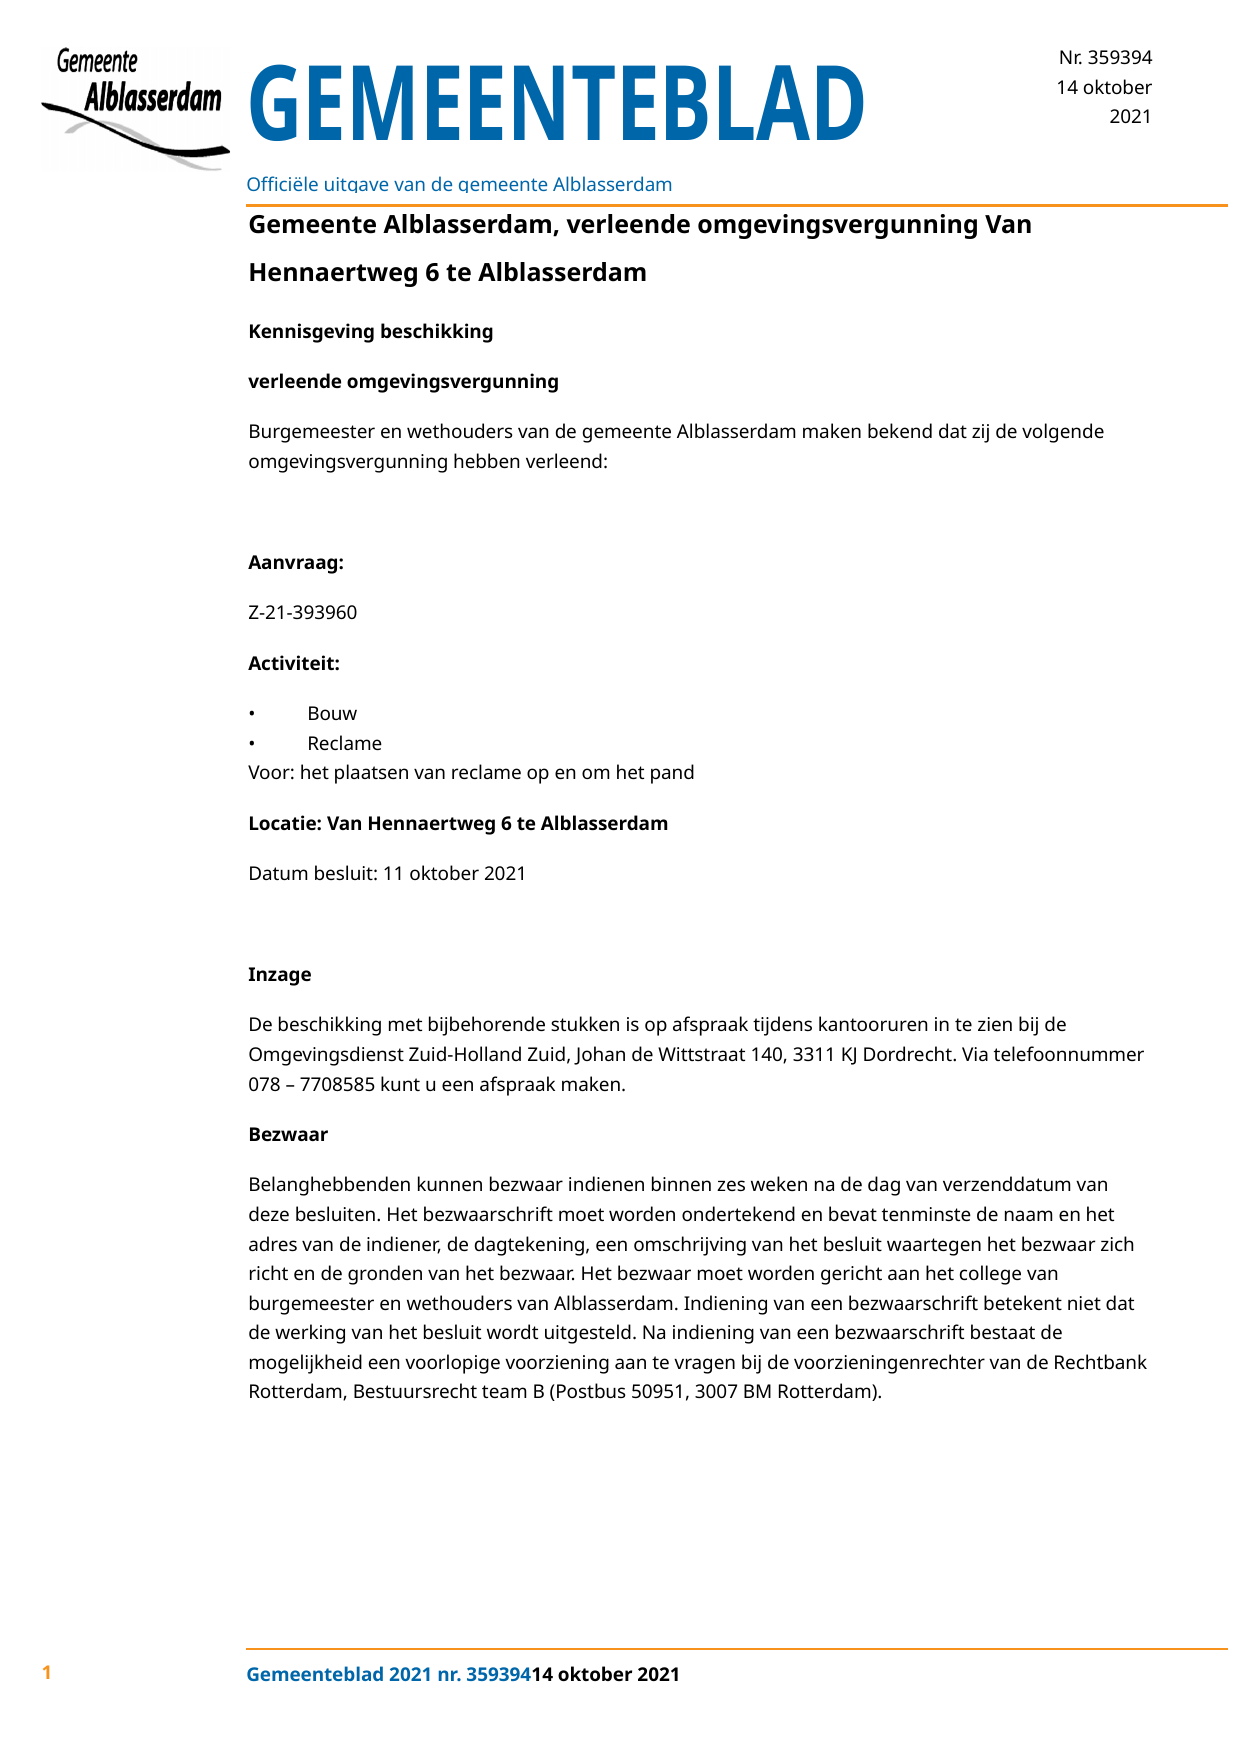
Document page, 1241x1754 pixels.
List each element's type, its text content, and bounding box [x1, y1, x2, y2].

text Activiteit: [248, 650, 1152, 676]
text Burgemeester en wethouders van de gemeente Alblasserdam maken bekend dat zij de volgende omgevingsvergunning hebben verleend: [248, 419, 1152, 474]
text Datum besluit: 11 oktober 2021 [248, 860, 1152, 886]
text Z-21-393960 [248, 599, 1152, 625]
text Belanghebbenden kunnen bezwaar indienen binnen zes weken na de dag van verzenddatum van deze besluiten. Het bezwaarschrift moet worden ondertekend en bevat tenminste de naam en het adres van de indiener, de dagtekening, een omschrijving van het besluit waartegen het bezwaar zich richt en de gronden van het bezwaar. Het bezwaar moet worden gericht aan het college van burgemeester en wethouders van Alblasserdam. Indiening van een bezwaarschrift betekent niet dat de werking van het besluit wordt uitgesteld. Na indiening van een bezwaarschrift bestaat de mogelijkheid een voorlopige voorziening aan te vragen bij de voorzieningenrechter van de Rechtbank Rotterdam, Bestuursrecht team B (Postbus 50951, 3007 BM Rotterdam). [248, 1172, 1152, 1404]
text Bezwaar [248, 1121, 1152, 1147]
list Bouw [248, 700, 1152, 726]
picture [41, 47, 231, 172]
text Gemeente Alblasserdam, verleende omgevingsvergunning Van Hennaertweg 6 te Alblasserdam [248, 207, 1152, 288]
list Reclame [248, 730, 1152, 756]
text Inzage [248, 961, 1152, 987]
text verleende omgevingsvergunning [248, 368, 1152, 394]
text Voor: het plaatsen van reclame op en om het pand [248, 759, 1152, 785]
text Kennisgeving beschikking [248, 318, 1152, 344]
text Aanvraag: [248, 549, 1152, 575]
text Locatie: Van Hennaertweg 6 te Alblasserdam [248, 810, 1152, 836]
text De beschikking met bijbehorende stukken is op afspraak tijdens kantooruren in te zien bij de Omgevingsdienst Zuid-Holland Zuid, Johan de Wittstraat 140, 3311 KJ Dordrecht. Via telefoonnummer 078 – 7708585 kunt u een afspraak maken. [248, 1012, 1152, 1097]
